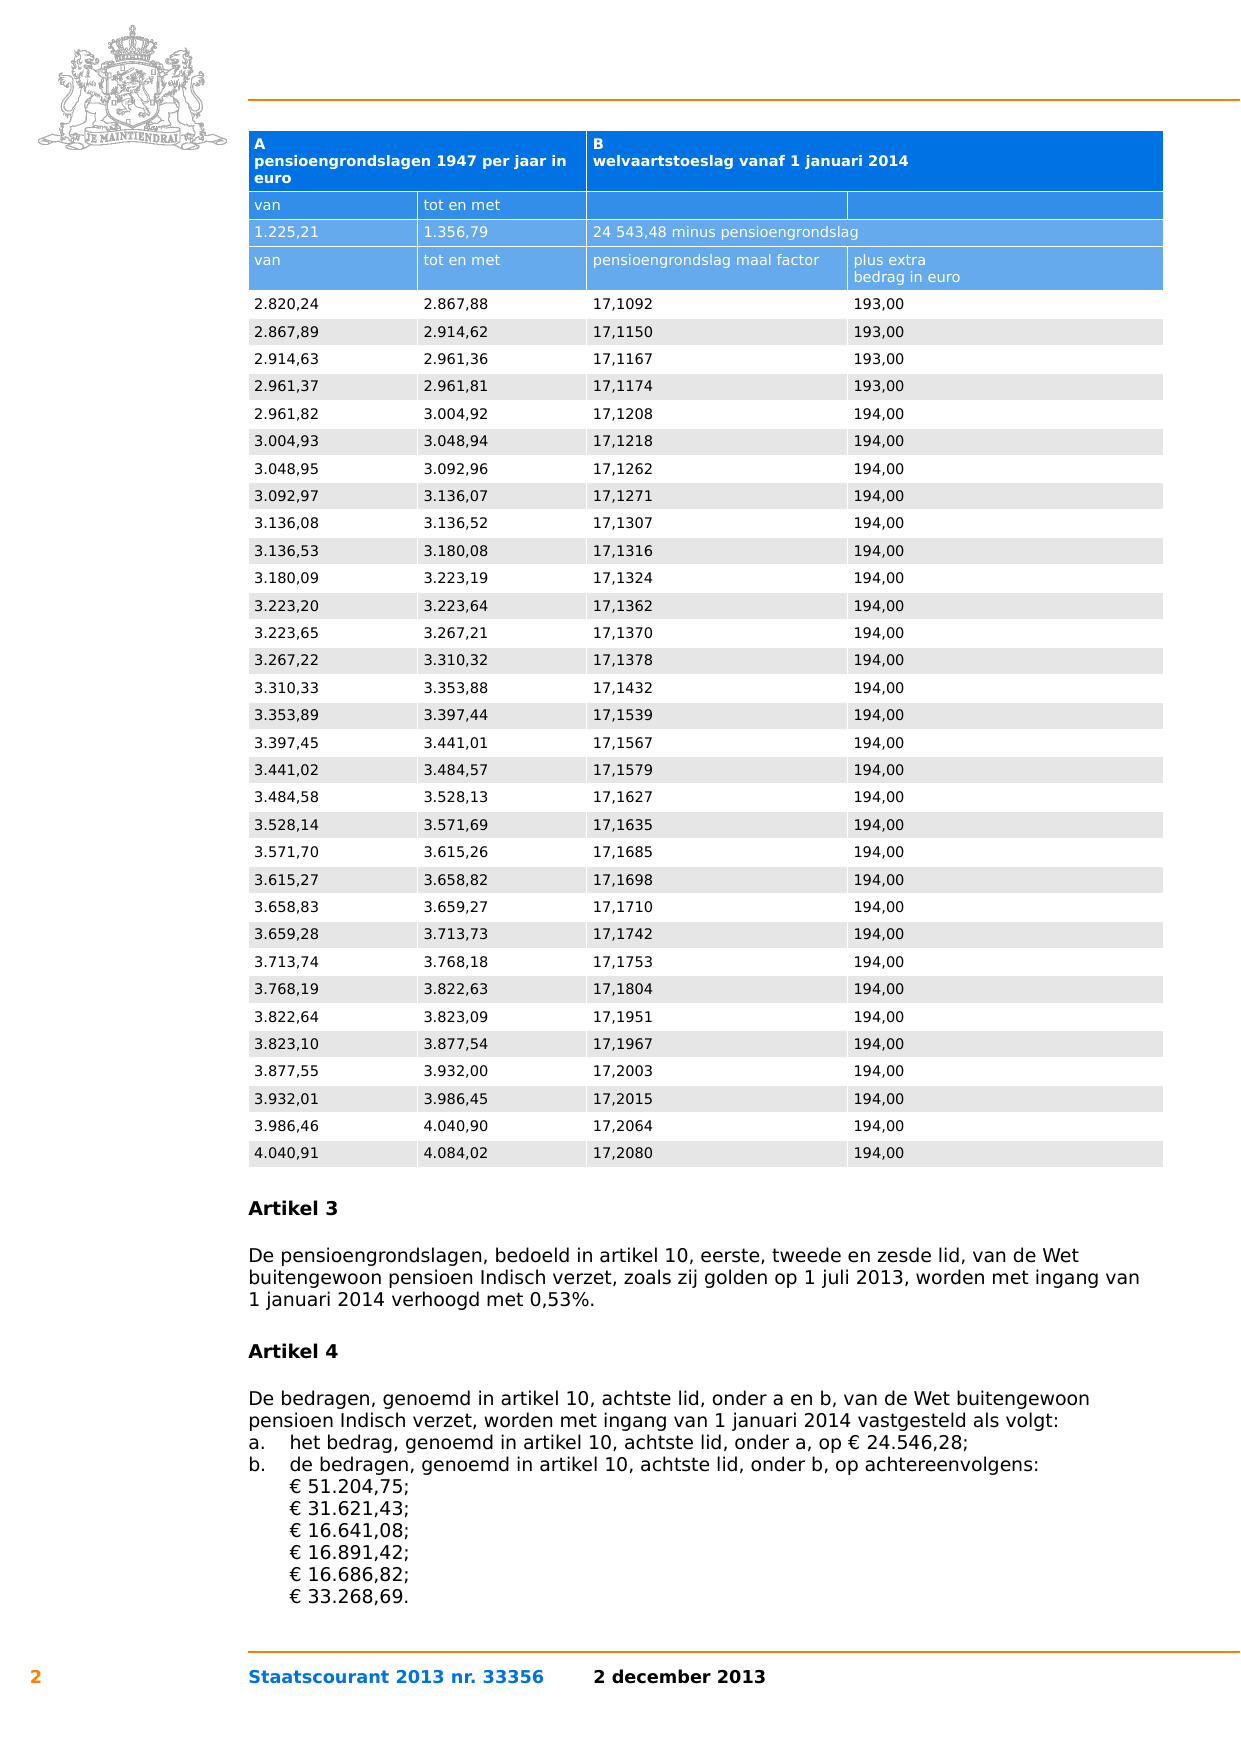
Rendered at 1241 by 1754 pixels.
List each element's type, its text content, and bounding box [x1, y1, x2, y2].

table_cell 3.004,92 [418, 401, 586, 427]
table_cell 3.877,54 [418, 1031, 586, 1057]
table_cell 4.040,91 [249, 1141, 417, 1167]
table_cell 2.820,24 [249, 291, 417, 318]
table_cell 17,1567 [587, 730, 847, 756]
table_cell 4.040,90 [418, 1113, 586, 1140]
table_cell 24 543,48 minus pensioengrondslag [587, 220, 1163, 246]
table_cell 2.867,89 [249, 319, 417, 345]
table_cell 17,1432 [587, 675, 847, 701]
table_cell 2.961,82 [249, 401, 417, 427]
table_cell 3.223,65 [249, 620, 417, 647]
table_header B welvaartstoeslag vanaf 1 januari 2014 [587, 131, 1163, 191]
text € 33.268,69. [289, 1586, 1163, 1608]
table_cell 17,1685 [587, 839, 847, 866]
table_cell 17,1539 [587, 703, 847, 729]
table_cell 3.004,93 [249, 429, 417, 455]
subtitle Artikel 3 [248, 1198, 1163, 1220]
table_cell 194,00 [848, 429, 1163, 455]
table_cell 4.084,02 [418, 1141, 586, 1167]
table_cell tot en met [418, 247, 586, 290]
text De pensioengrondslagen, bedoeld in artikel 10, eerste, tweede en zesde lid, van de Wet buitengewoon pensioen Indisch verzet, zoals zij golden op 1 juli 2013, worden met ingang van 1 januari 2014 verhoogd met 0,53%. [248, 1245, 1163, 1311]
table_cell 194,00 [848, 867, 1163, 893]
table_cell 194,00 [848, 976, 1163, 1003]
table_cell 17,1092 [587, 291, 847, 318]
table_cell 17,2015 [587, 1086, 847, 1112]
text € 31.621,43; [289, 1498, 1163, 1520]
table_cell 3.571,70 [249, 839, 417, 866]
table_cell 17,1804 [587, 976, 847, 1003]
table_cell 17,1262 [587, 456, 847, 482]
table_cell 3.223,19 [418, 565, 586, 592]
table_cell 194,00 [848, 949, 1163, 975]
text € 16.641,08; [289, 1520, 1163, 1542]
table_cell 194,00 [848, 1031, 1163, 1057]
table_cell 3.986,46 [249, 1113, 417, 1140]
table_cell 17,2080 [587, 1141, 847, 1167]
table_cell 194,00 [848, 922, 1163, 948]
table_cell 3.484,57 [418, 757, 586, 783]
table_cell 194,00 [848, 538, 1163, 564]
table_cell 3.136,52 [418, 511, 586, 537]
table_cell 2.914,62 [418, 319, 586, 345]
table_cell 3.822,63 [418, 976, 586, 1003]
table_cell 3.136,53 [249, 538, 417, 564]
table_cell 3.136,08 [249, 511, 417, 537]
table_cell 17,1271 [587, 483, 847, 509]
table_cell 194,00 [848, 1141, 1163, 1167]
table_cell 194,00 [848, 894, 1163, 921]
table_cell 3.310,32 [418, 648, 586, 674]
table_cell 3.768,19 [249, 976, 417, 1003]
table_cell pensioengrondslag maal factor [587, 247, 847, 290]
table_cell 3.441,02 [249, 757, 417, 783]
table_cell 3.223,20 [249, 593, 417, 619]
table_cell plus extra bedrag in euro [848, 247, 1163, 290]
table_cell 17,1635 [587, 812, 847, 838]
table_cell 3.180,09 [249, 565, 417, 592]
table_cell 17,1378 [587, 648, 847, 674]
table_cell 17,2064 [587, 1113, 847, 1140]
table_cell 3.932,00 [418, 1059, 586, 1085]
table_cell 3.528,13 [418, 785, 586, 811]
table_cell 3.986,45 [418, 1086, 586, 1112]
table_cell van [249, 247, 417, 290]
table_cell 3.768,18 [418, 949, 586, 975]
table_cell 17,1370 [587, 620, 847, 647]
table_cell 17,1208 [587, 401, 847, 427]
text € 51.204,75; [289, 1476, 1163, 1498]
table_cell 194,00 [848, 648, 1163, 674]
table_cell 17,1627 [587, 785, 847, 811]
table_cell 194,00 [848, 565, 1163, 592]
table_cell 3.659,28 [249, 922, 417, 948]
table_cell 3.615,27 [249, 867, 417, 893]
table_cell 17,1967 [587, 1031, 847, 1057]
table_cell 194,00 [848, 1113, 1163, 1140]
table_cell 17,1150 [587, 319, 847, 345]
table_cell 17,1753 [587, 949, 847, 975]
table_cell 2.961,36 [418, 346, 586, 373]
table_cell 3.571,69 [418, 812, 586, 838]
table_cell 3.353,88 [418, 675, 586, 701]
picture [38, 25, 227, 150]
table_cell 3.659,27 [418, 894, 586, 921]
table_cell 194,00 [848, 456, 1163, 482]
table_cell 3.484,58 [249, 785, 417, 811]
table_cell 193,00 [848, 374, 1163, 400]
table_cell 3.180,08 [418, 538, 586, 564]
text De bedragen, genoemd in artikel 10, achtste lid, onder a en b, van de Wet buitengewoon pensioen Indisch verzet, worden met ingang van 1 januari 2014 vastgesteld als volgt: [248, 1388, 1163, 1432]
table_cell 3.822,64 [249, 1004, 417, 1030]
table_cell 3.441,01 [418, 730, 586, 756]
table_cell 17,1167 [587, 346, 847, 373]
text a. het bedrag, genoemd in artikel 10, achtste lid, onder a, op € 24.546,28; [248, 1432, 1163, 1454]
table_cell 194,00 [848, 1004, 1163, 1030]
table_cell 3.658,83 [249, 894, 417, 921]
table_cell 2.961,81 [418, 374, 586, 400]
table_cell 17,1218 [587, 429, 847, 455]
table_cell 2.867,88 [418, 291, 586, 318]
table_cell 194,00 [848, 1086, 1163, 1112]
table_cell [587, 192, 847, 219]
table_cell 3.823,09 [418, 1004, 586, 1030]
table_cell 3.092,96 [418, 456, 586, 482]
table_cell 3.397,45 [249, 730, 417, 756]
table_cell 194,00 [848, 757, 1163, 783]
table_cell 3.267,21 [418, 620, 586, 647]
table_cell 3.658,82 [418, 867, 586, 893]
table_cell 17,1174 [587, 374, 847, 400]
table_cell 3.932,01 [249, 1086, 417, 1112]
table_cell 3.267,22 [249, 648, 417, 674]
table_cell van [249, 192, 417, 219]
table_cell 2.961,37 [249, 374, 417, 400]
table_cell 194,00 [848, 730, 1163, 756]
table_cell 194,00 [848, 593, 1163, 619]
table_cell 3.048,94 [418, 429, 586, 455]
table_cell 1.225,21 [249, 220, 417, 246]
table_cell 17,2003 [587, 1059, 847, 1085]
table_cell 17,1710 [587, 894, 847, 921]
table_cell 194,00 [848, 483, 1163, 509]
table_cell 193,00 [848, 291, 1163, 318]
table_cell 17,1316 [587, 538, 847, 564]
table_cell 193,00 [848, 319, 1163, 345]
text € 16.891,42; [289, 1542, 1163, 1564]
table_cell 3.092,97 [249, 483, 417, 509]
table_cell 3.823,10 [249, 1031, 417, 1057]
subtitle Artikel 4 [248, 1341, 1163, 1363]
table_cell 17,1579 [587, 757, 847, 783]
table_cell 194,00 [848, 401, 1163, 427]
table_cell 3.048,95 [249, 456, 417, 482]
table_header A pensioengrondslagen 1947 per jaar in euro [249, 131, 586, 191]
table_cell 17,1324 [587, 565, 847, 592]
table_cell 3.310,33 [249, 675, 417, 701]
table_cell 3.713,74 [249, 949, 417, 975]
text € 16.686,82; [289, 1564, 1163, 1586]
table_cell 3.528,14 [249, 812, 417, 838]
table_cell 194,00 [848, 785, 1163, 811]
table_cell 194,00 [848, 812, 1163, 838]
table_cell 1.356,79 [418, 220, 586, 246]
table_cell 17,1951 [587, 1004, 847, 1030]
table_cell 194,00 [848, 620, 1163, 647]
table_cell 17,1307 [587, 511, 847, 537]
table_cell 194,00 [848, 839, 1163, 866]
table_cell 193,00 [848, 346, 1163, 373]
text b. de bedragen, genoemd in artikel 10, achtste lid, onder b, op achtereenvolgens: [248, 1454, 1163, 1476]
table_cell 194,00 [848, 703, 1163, 729]
table_cell 3.877,55 [249, 1059, 417, 1085]
table_cell 17,1742 [587, 922, 847, 948]
table_cell 3.397,44 [418, 703, 586, 729]
table_cell 2.914,63 [249, 346, 417, 373]
table_cell 3.223,64 [418, 593, 586, 619]
table_cell 3.615,26 [418, 839, 586, 866]
table_cell 194,00 [848, 511, 1163, 537]
table_cell [848, 192, 1163, 219]
table_cell 3.713,73 [418, 922, 586, 948]
table_cell 194,00 [848, 675, 1163, 701]
table_cell tot en met [418, 192, 586, 219]
table_cell 194,00 [848, 1059, 1163, 1085]
table_cell 17,1362 [587, 593, 847, 619]
table_cell 17,1698 [587, 867, 847, 893]
table_cell 3.353,89 [249, 703, 417, 729]
table_cell 3.136,07 [418, 483, 586, 509]
